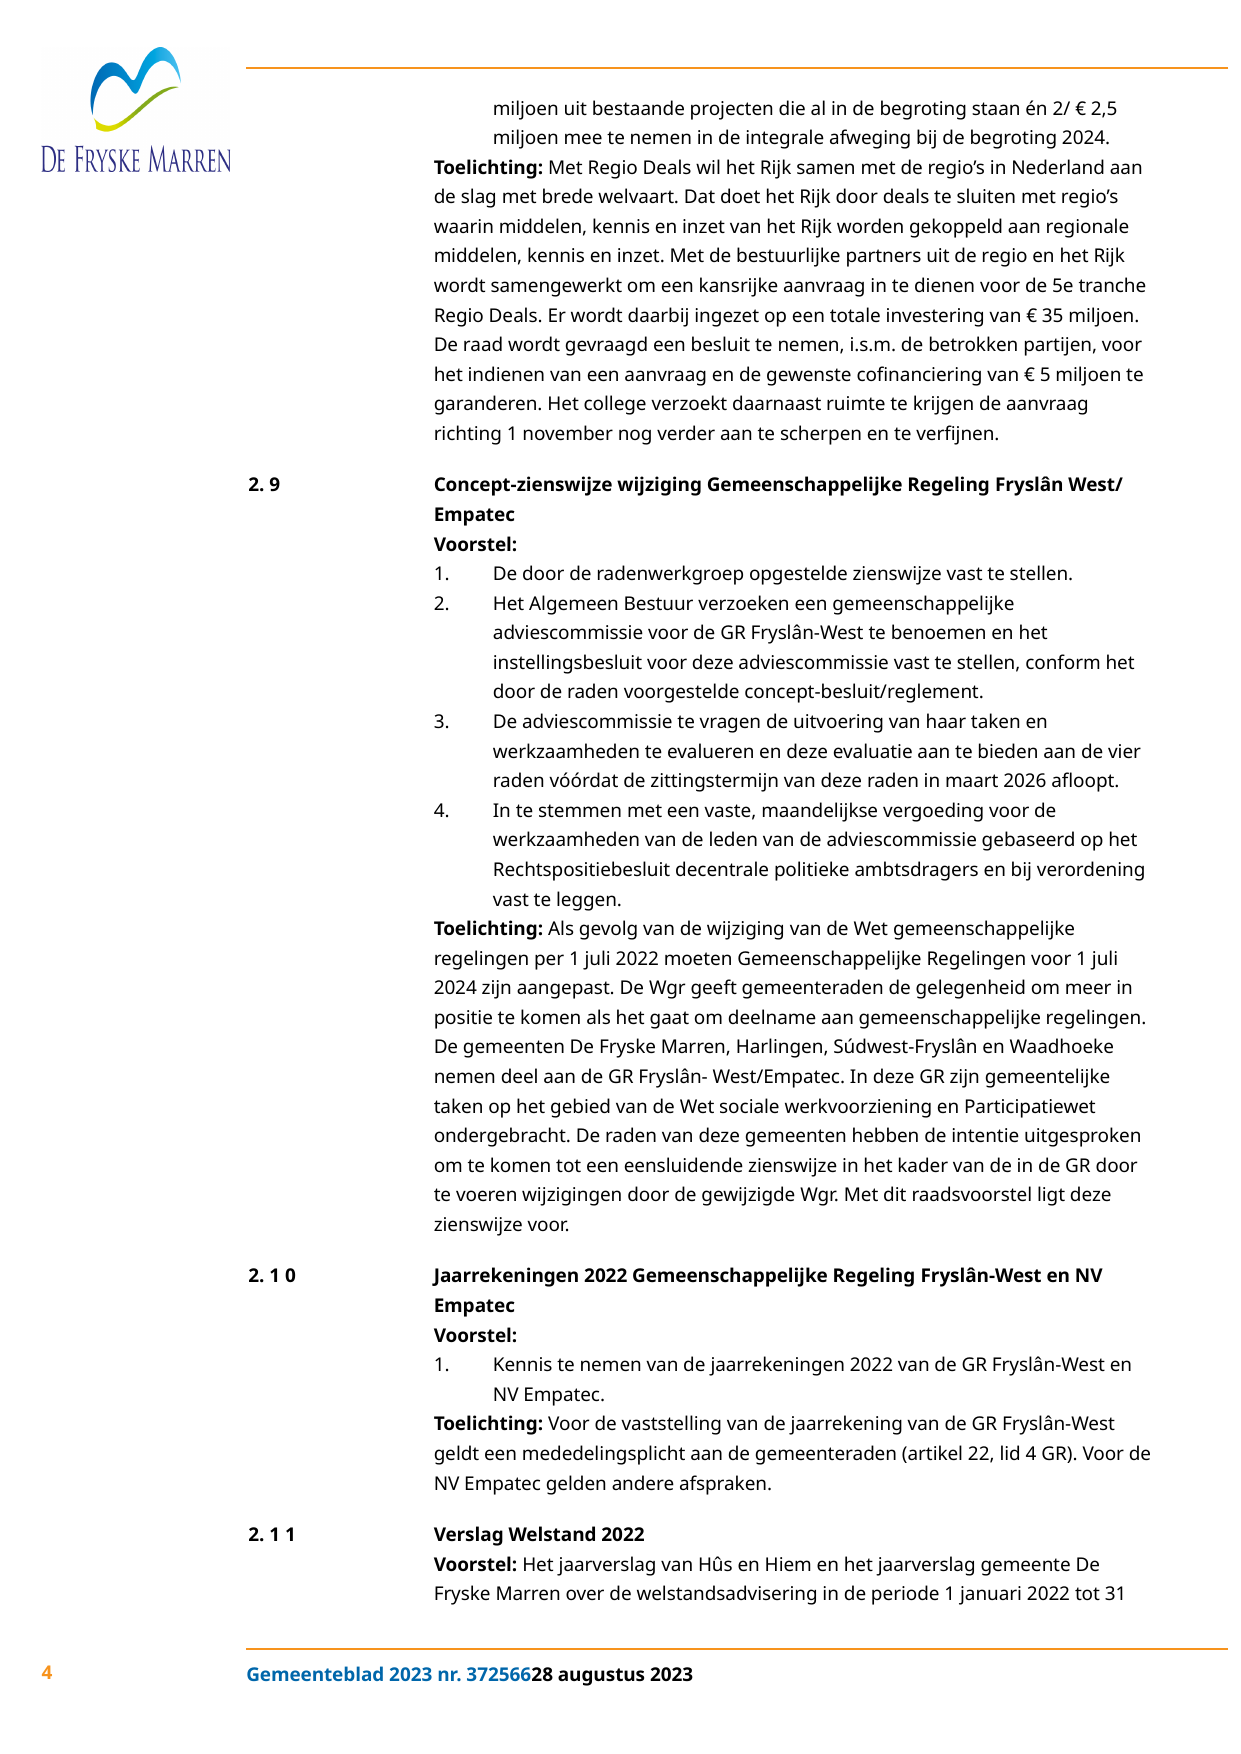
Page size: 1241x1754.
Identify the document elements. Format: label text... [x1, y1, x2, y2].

table_cell [434, 446, 1152, 472]
picture [41, 47, 231, 172]
table_cell 2. 1 1 [248, 1521, 433, 1606]
table_cell [248, 1237, 433, 1263]
table_cell Concept-zienswijze wijziging Gemeenschappelijke Regeling Fryslân West/ Empatec Voorstel: De door de radenwerkgroep opgestelde zienswijze vast te stellen. Het Algemeen Bestuur verzoeken een gemeenschappelijke adviescommissie voor de GR Fryslân-West te benoemen en het instellingsbesluit voor deze adviescommissie vast te stellen, conform het door de raden voorgestelde concept-besluit/reglement. De adviescommissie te vragen de uitvoering van haar taken en werkzaamheden te evalueren en deze evaluatie aan te bieden aan de vier raden vóórdat de zittingstermijn van deze raden in maart 2026 afloopt. In te stemmen met een vaste, maandelijkse vergoeding voor de werkzaamheden van de leden van de adviescommissie gebaseerd op het Rechtspositiebesluit decentrale politieke ambtsdragers en bij verordening vast te leggen. Toelichting: Als gevolg van de wijziging van de Wet gemeenschappelijke regelingen per 1 juli 2022 moeten Gemeenschappelijke Regelingen voor 1 juli 2024 zijn aangepast. De Wgr geeft gemeenteraden de gelegenheid om meer in positie te komen als het gaat om deelname aan gemeenschappelijke regelingen. De gemeenten De Fryske Marren, Harlingen, Súdwest-Fryslân en Waadhoeke nemen deel aan de GR Fryslân- West/Empatec. In deze GR zijn gemeentelijke taken op het gebied van de Wet sociale werkvoorziening en Participatiewet ondergebracht. De raden van deze gemeenten hebben de intentie uitgesproken om te komen tot een eensluidende zienswijze in het kader van de in de GR door te voeren wijzigingen door de gewijzigde Wgr. Met dit raadsvoorstel ligt deze zienswijze voor. [434, 472, 1152, 1237]
table_cell [248, 446, 433, 472]
table_cell [434, 1237, 1152, 1263]
table_cell miljoen uit bestaande projecten die al in de begroting staan én 2/ € 2,5 miljoen mee te nemen in de integrale afweging bij de begroting 2024. Toelichting: Met Regio Deals wil het Rijk samen met de regio’s in Nederland aan de slag met brede welvaart. Dat doet het Rijk door deals te sluiten met regio’s waarin middelen, kennis en inzet van het Rijk worden gekoppeld aan regionale middelen, kennis en inzet. Met de bestuurlijke partners uit de regio en het Rijk wordt samengewerkt om een kansrijke aanvraag in te dienen voor de 5e tranche Regio Deals. Er wordt daarbij ingezet op een totale investering van € 35 miljoen. De raad wordt gevraagd een besluit te nemen, i.s.m. de betrokken partijen, voor het indienen van een aanvraag en de gewenste cofinanciering van € 5 miljoen te garanderen. Het college verzoekt daarnaast ruimte te krijgen de aanvraag richting 1 november nog verder aan te scherpen en te verfijnen. [434, 95, 1152, 446]
table_cell [248, 1496, 433, 1521]
table_cell 2. 1 0 [248, 1263, 433, 1496]
table_cell [434, 1496, 1152, 1521]
table_cell [248, 95, 433, 446]
table_cell Jaarrekeningen 2022 Gemeenschappelijke Regeling Fryslân-West en NV Empatec Voorstel: Kennis te nemen van de jaarrekeningen 2022 van de GR Fryslân-West en NV Empatec. Toelichting: Voor de vaststelling van de jaarrekening van de GR Fryslân-West geldt een mededelingsplicht aan de gemeenteraden (artikel 22, lid 4 GR). Voor de NV Empatec gelden andere afspraken. [434, 1263, 1152, 1496]
table_cell Verslag Welstand 2022 Voorstel: Het jaarverslag van Hûs en Hiem en het jaarverslag gemeente De Fryske Marren over de welstandsadvisering in de periode 1 januari 2022 tot 31 [434, 1521, 1152, 1606]
table_cell 2. 9 [248, 472, 433, 1237]
